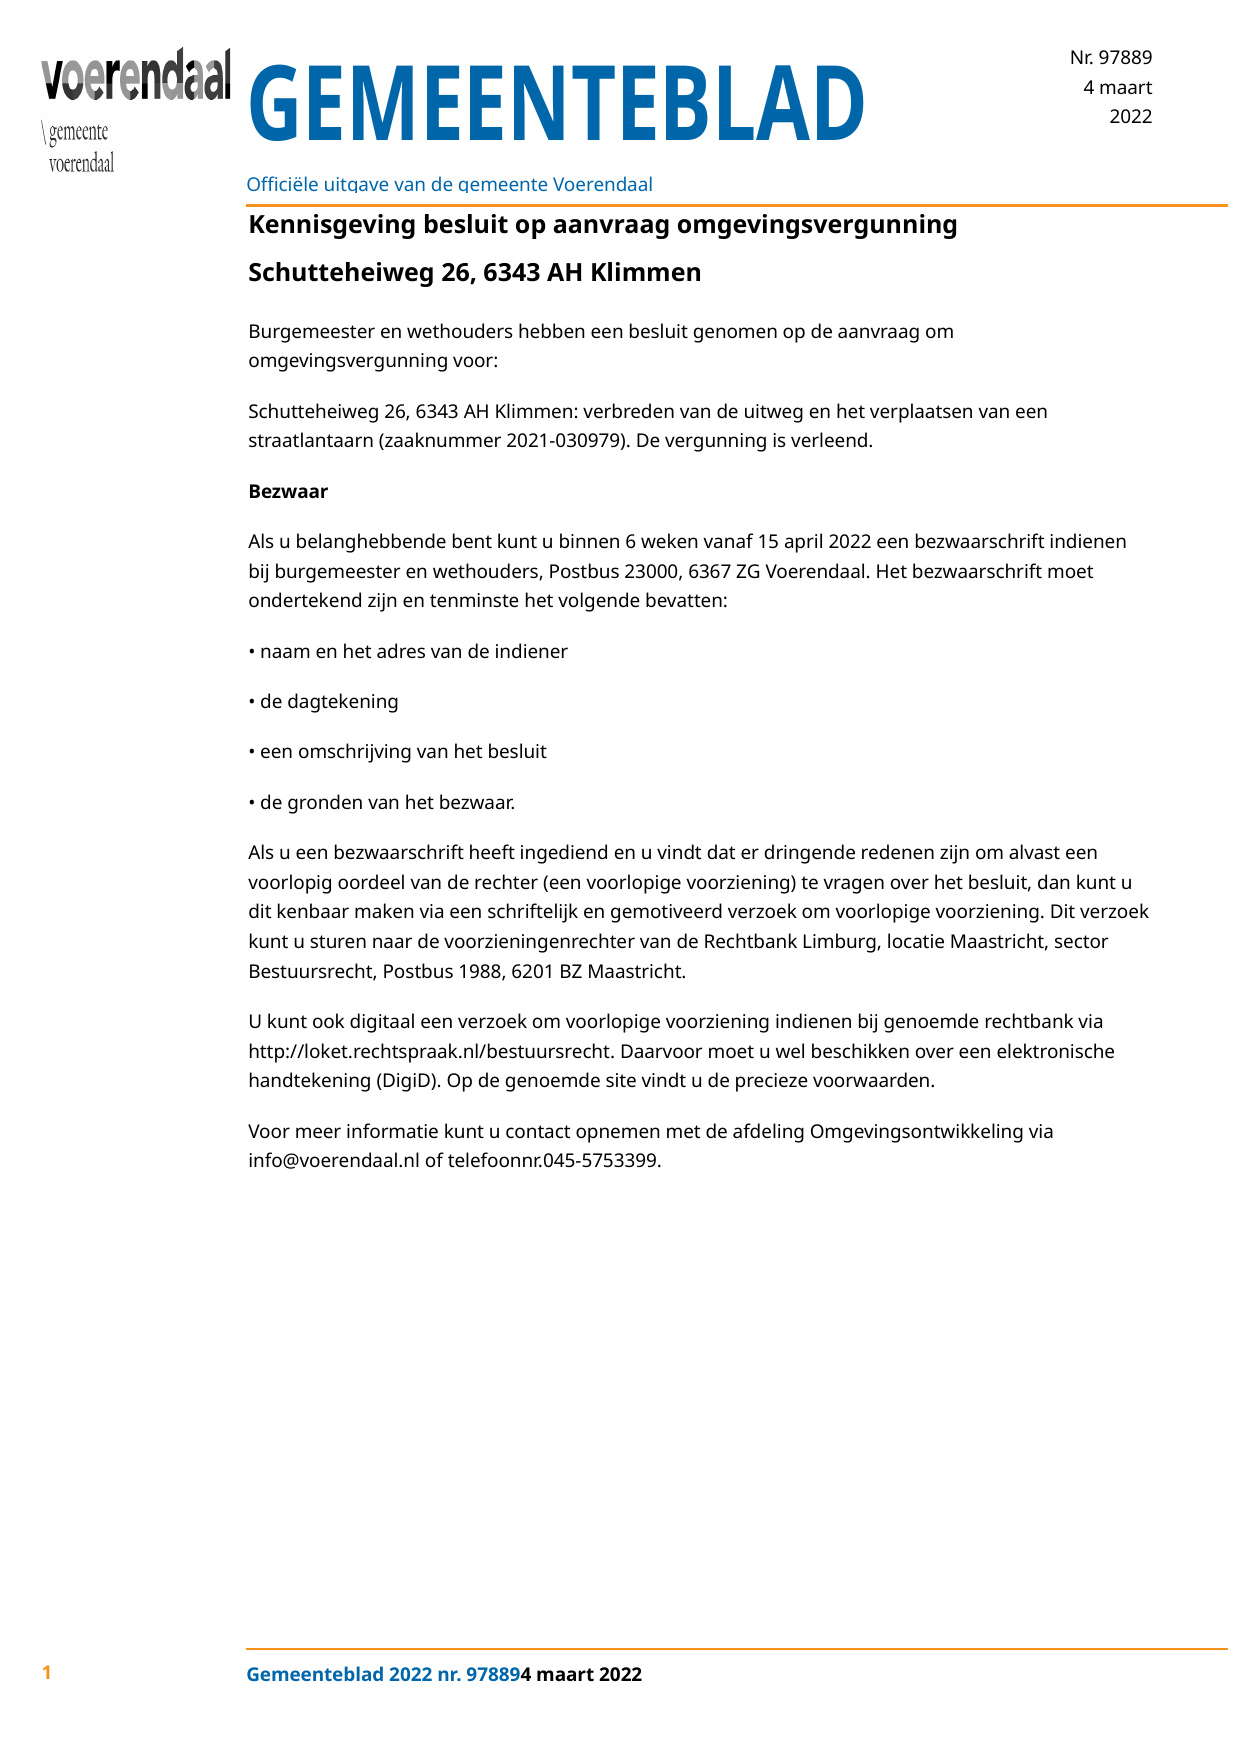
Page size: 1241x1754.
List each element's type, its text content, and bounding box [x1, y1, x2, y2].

text Schutteheiweg 26, 6343 AH Klimmen: verbreden van de uitweg en het verplaatsen van een straatlantaarn (zaaknummer 2021-030979). De vergunning is verleend. [248, 398, 1152, 453]
text • een omschrijving van het besluit [248, 739, 1152, 764]
text • de dagtekening [248, 688, 1152, 714]
text • de gronden van het bezwaar. [248, 789, 1152, 815]
text U kunt ook digitaal een verzoek om voorlopige voorziening indienen bij genoemde rechtbank via http://loket.rechtspraak.nl/bestuursrecht. Daarvoor moet u wel beschikken over een elektronische handtekening (DigiD). Op de genoemde site vindt u de precieze voorwaarden. [248, 1008, 1152, 1093]
text Bezwaar [248, 478, 1152, 504]
text Kennisgeving besluit op aanvraag omgevingsvergunning Schutteheiweg 26, 6343 AH Klimmen [248, 207, 1152, 288]
text Als u belanghebbende bent kunt u binnen 6 weken vanaf 15 april 2022 een bezwaarschrift indienen bij burgemeester en wethouders, Postbus 23000, 6367 ZG Voerendaal. Het bezwaarschrift moet ondertekend zijn en tenminste het volgende bevatten: [248, 528, 1152, 613]
text Als u een bezwaarschrift heeft ingediend en u vindt dat er dringende redenen zijn om alvast een voorlopig oordeel van de rechter (een voorlopige voorziening) te vragen over het besluit, dan kunt u dit kenbaar maken via een schriftelijk en gemotiveerd verzoek om voorlopige voorziening. Dit verzoek kunt u sturen naar de voorzieningenrechter van de Rechtbank Limburg, locatie Maastricht, sector Bestuursrecht, Postbus 1988, 6201 BZ Maastricht. [248, 839, 1152, 984]
text Burgemeester en wethouders hebben een besluit genomen op de aanvraag om omgevingsvergunning voor: [248, 318, 1152, 373]
text • naam en het adres van de indiener [248, 638, 1152, 664]
text Voor meer informatie kunt u contact opnemen met de afdeling Omgevingsontwikkeling via info@voerendaal.nl of telefoonnr.045-5753399. [248, 1118, 1152, 1173]
picture [41, 47, 231, 172]
